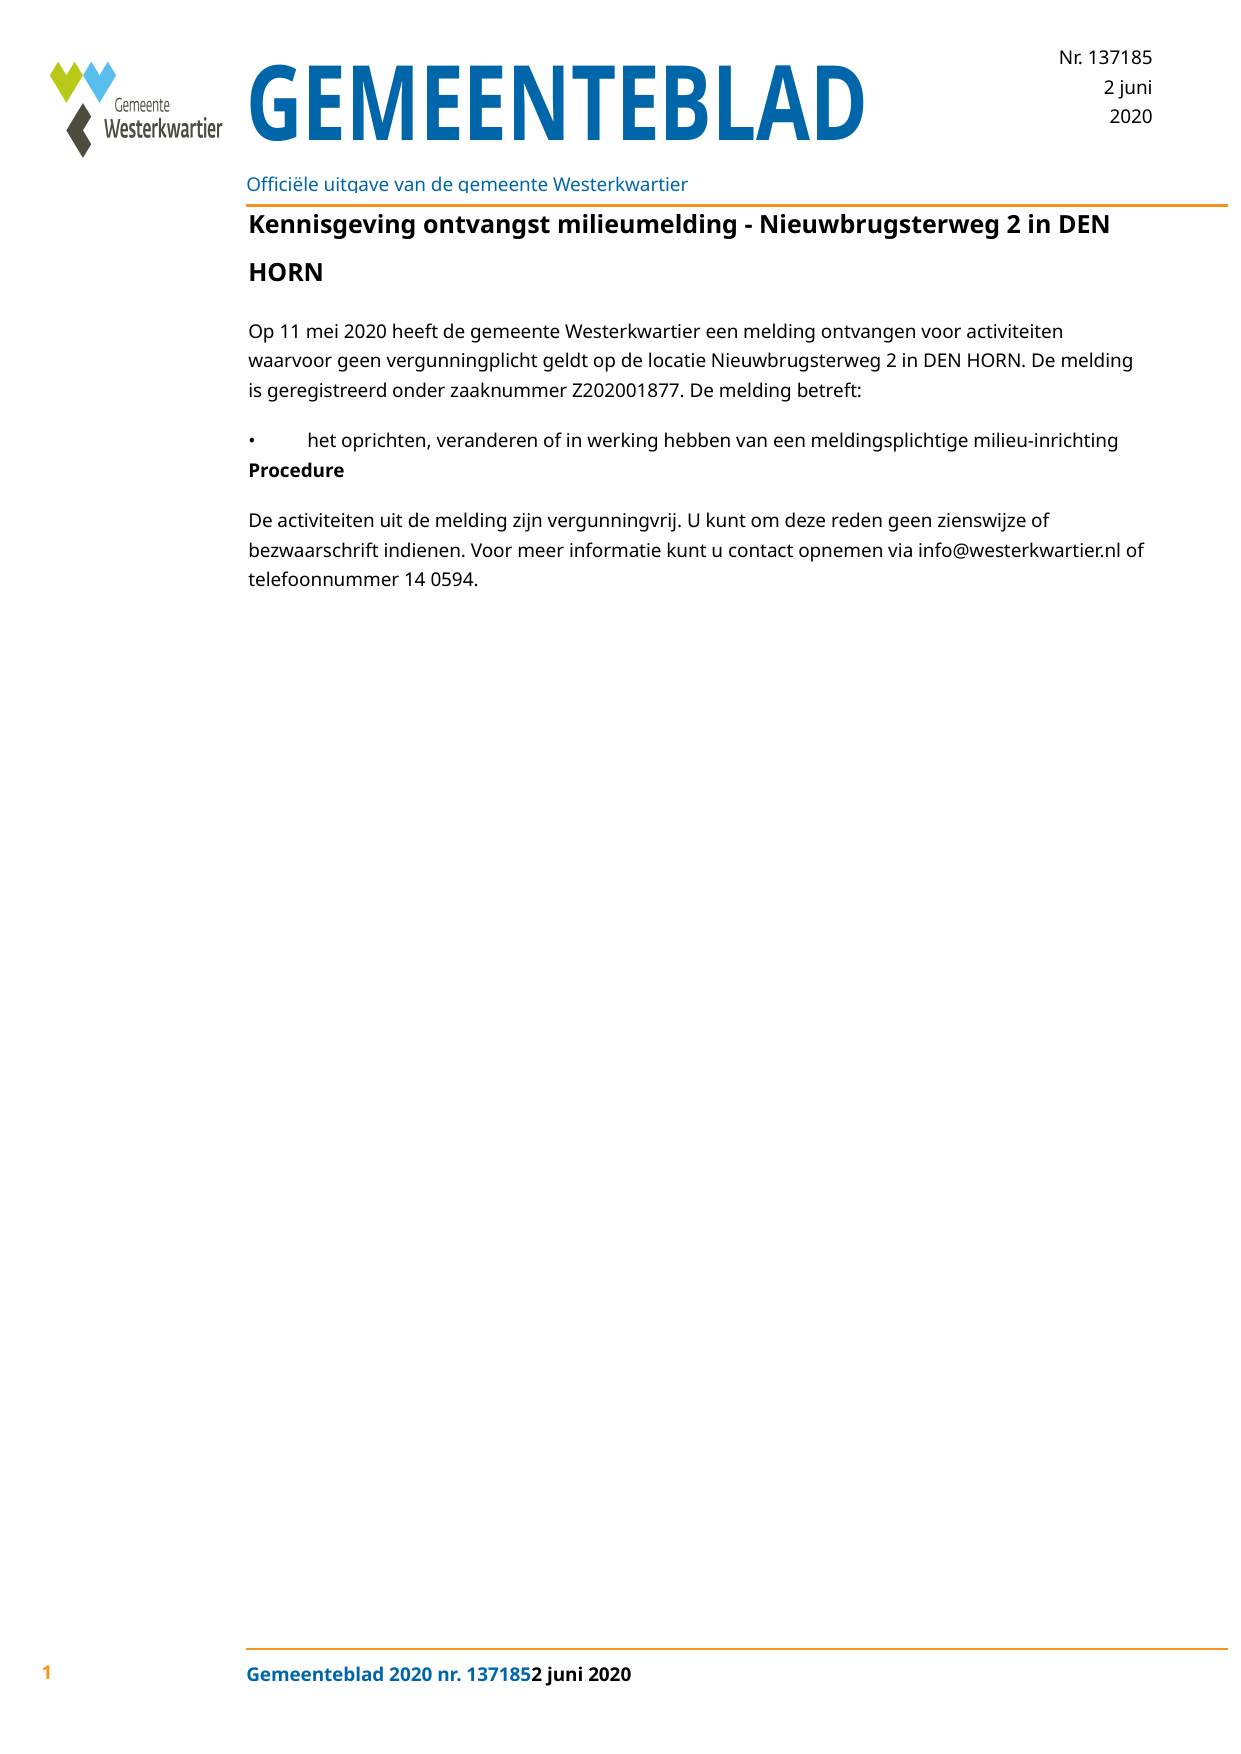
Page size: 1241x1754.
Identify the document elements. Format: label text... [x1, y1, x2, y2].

picture [41, 47, 231, 172]
text De activiteiten uit de melding zijn vergunningvrij. U kunt om deze reden geen zienswijze of bezwaarschrift indienen. Voor meer informatie kunt u contact opnemen via info@westerkwartier.nl of telefoonnummer 14 0594. [248, 507, 1152, 592]
list het oprichten, veranderen of in werking hebben van een meldingsplichtige milieu-inrichting [248, 427, 1152, 453]
text Op 11 mei 2020 heeft de gemeente Westerkwartier een melding ontvangen voor activiteiten waarvoor geen vergunningplicht geldt op de locatie Nieuwbrugsterweg 2 in DEN HORN. De melding is geregistreerd onder zaaknummer Z202001877. De melding betreft: [248, 318, 1152, 403]
text Kennisgeving ontvangst milieumelding - Nieuwbrugsterweg 2 in DEN HORN [248, 207, 1152, 288]
text Procedure [248, 457, 1152, 483]
